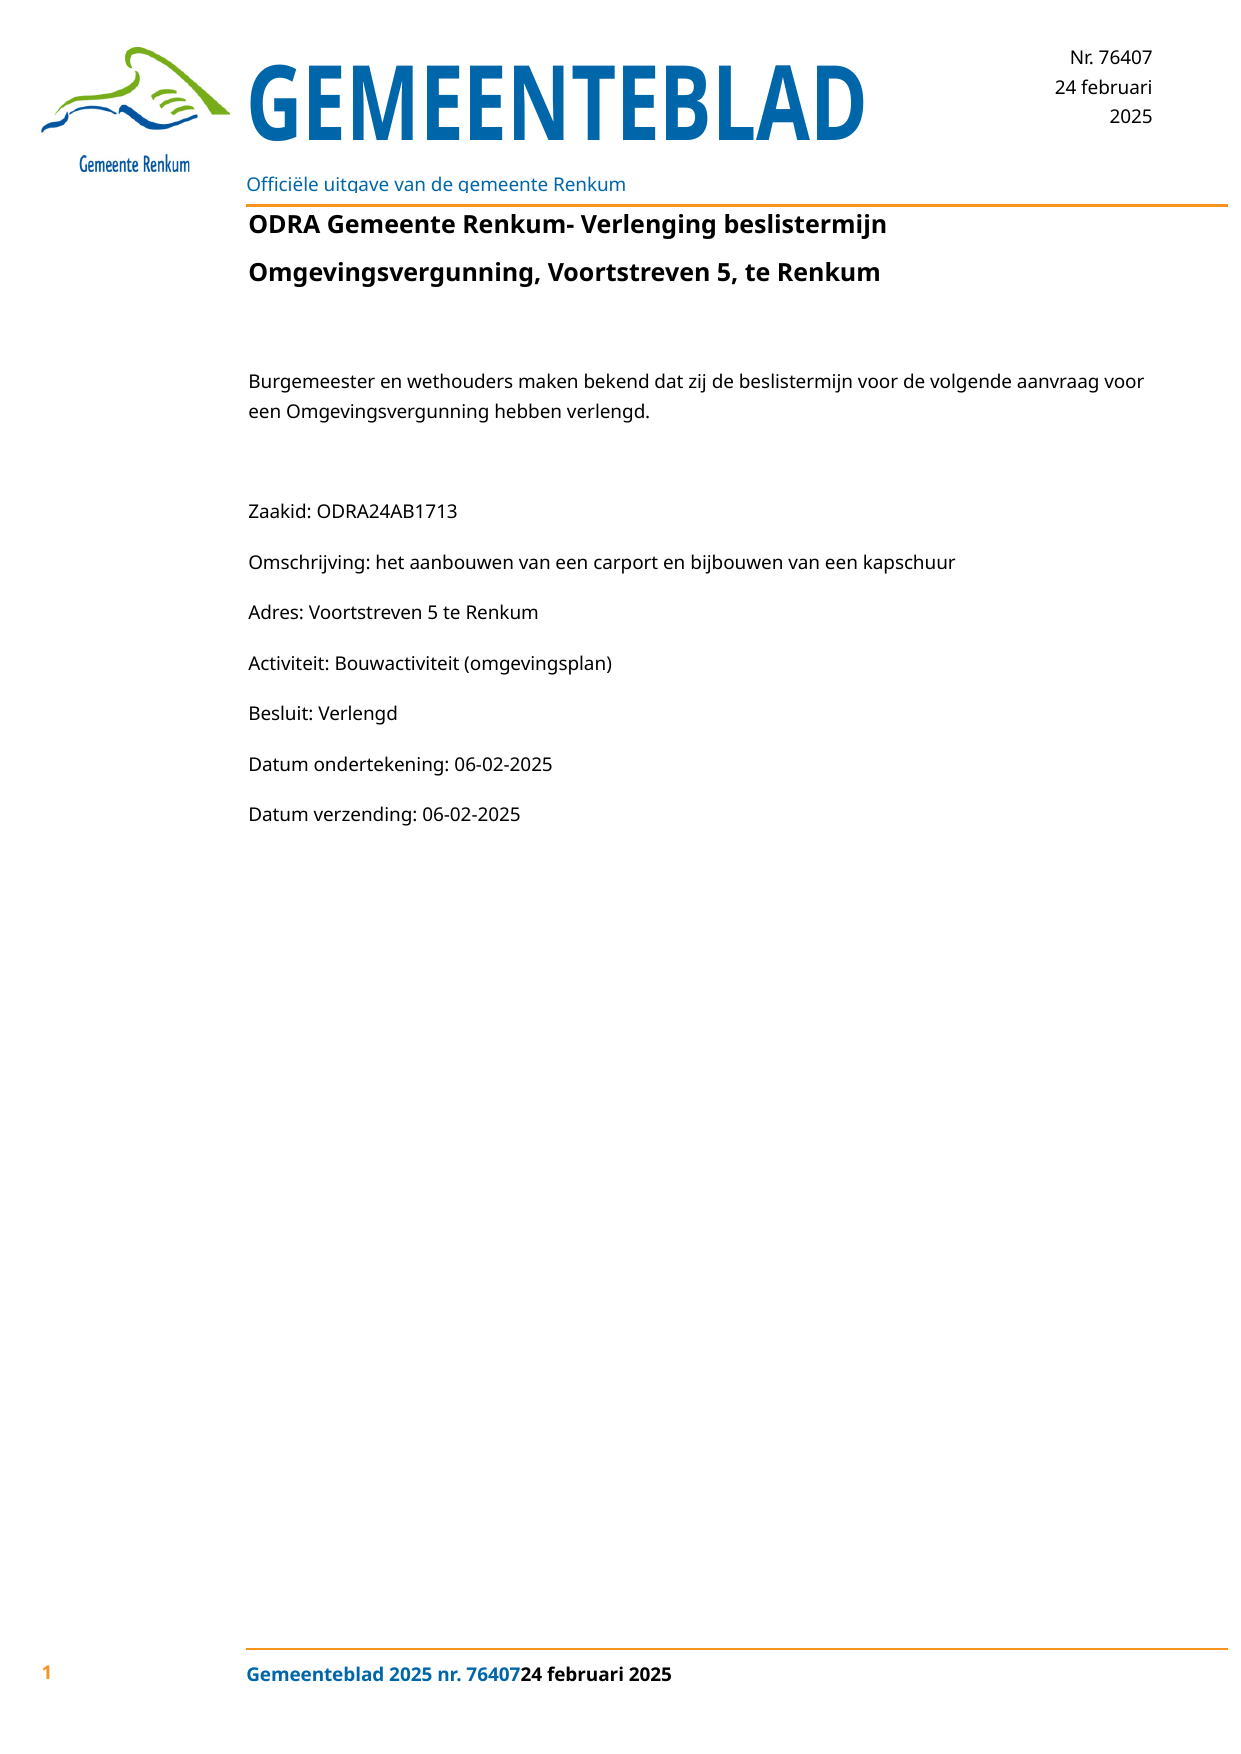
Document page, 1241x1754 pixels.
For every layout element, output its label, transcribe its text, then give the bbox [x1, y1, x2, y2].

text Burgemeester en wethouders maken bekend dat zij de beslistermijn voor de volgende aanvraag voor een Omgevingsvergunning hebben verlengd. [248, 368, 1152, 424]
text Activiteit: Bouwactiviteit (omgevingsplan) [248, 650, 1152, 676]
text Datum ondertekening: 06-02-2025 [248, 751, 1152, 777]
text Adres: Voortstreven 5 te Renkum [248, 599, 1152, 625]
text Omschrijving: het aanbouwen van een carport en bijbouwen van een kapschuur [248, 549, 1152, 575]
text Datum verzending: 06-02-2025 [248, 801, 1152, 827]
picture [41, 47, 231, 172]
text Zaakid: ODRA24AB1713 [248, 499, 1152, 524]
text Besluit: Verlengd [248, 700, 1152, 726]
text ODRA Gemeente Renkum- Verlenging beslistermijn Omgevingsvergunning, Voortstreven 5, te Renkum [248, 207, 1152, 288]
